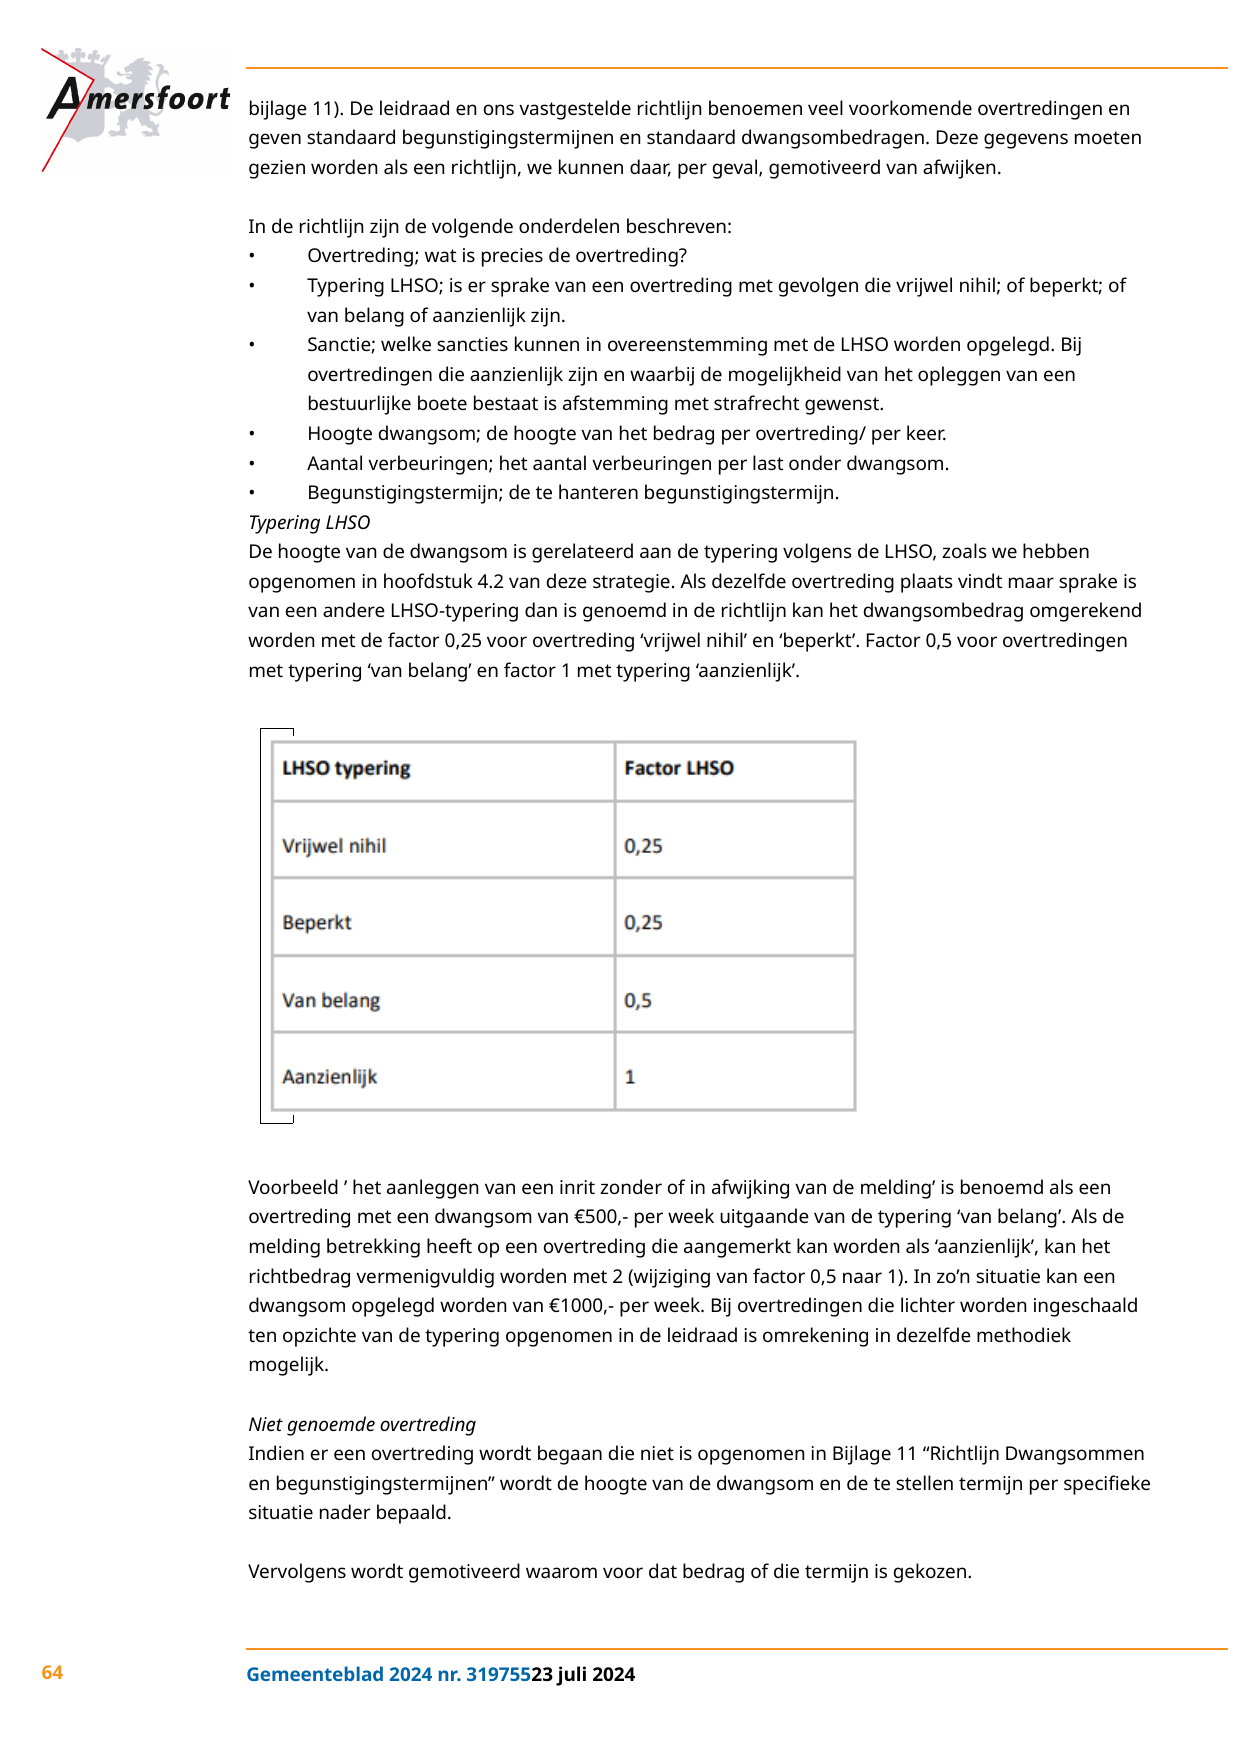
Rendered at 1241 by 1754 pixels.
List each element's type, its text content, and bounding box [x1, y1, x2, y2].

text Typering LHSO [248, 509, 1152, 535]
list Sanctie; welke sancties kunnen in overeenstemming met de LHSO worden opgelegd. Bij overtredingen die aanzienlijk zijn en waarbij de mogelijkheid van het opleggen van een bestuurlijke boete bestaat is afstemming met strafrecht gewenst. [248, 331, 1152, 416]
text Niet genoemde overtreding [248, 1411, 1152, 1437]
text De hoogte van de dwangsom is gerelateerd aan de typering volgens de LHSO, zoals we hebben opgenomen in hoofdstuk 4.2 van deze strategie. Als dezelfde overtreding plaats vindt maar sprake is van een andere LHSO-typering dan is genoemd in de richtlijn kan het dwangsombedrag omgerekend worden met de factor 0,25 voor overtreding ‘vrijwel nihil’ en ‘beperkt’. Factor 0,5 voor overtredingen met typering ‘van belang’ en factor 1 met typering ‘aanzienlijk’. [248, 538, 1152, 683]
picture [41, 47, 231, 172]
list Aantal verbeuringen; het aantal verbeuringen per last onder dwangsom. [248, 450, 1152, 476]
list Overtreding; wat is precies de overtreding? [248, 243, 1152, 268]
list Hoogte dwangsom; de hoogte van het bedrag per overtreding/ per keer. [248, 420, 1152, 446]
picture [268, 736, 860, 1115]
text Indien er een overtreding wordt begaan die niet is opgenomen in Bijlage 11 “Richtlijn Dwangsommen en begunstigingstermijnen” wordt de hoogte van de dwangsom en de te stellen termijn per specifieke situatie nader bepaald. [248, 1440, 1152, 1525]
text bijlage 11). De leidraad en ons vastgestelde richtlijn benoemen veel voorkomende overtredingen en geven standaard begunstigingstermijnen en standaard dwangsombedragen. Deze gegevens moeten gezien worden als een richtlijn, we kunnen daar, per geval, gemotiveerd van afwijken. [248, 95, 1152, 180]
text Vervolgens wordt gemotiveerd waarom voor dat bedrag of die termijn is gekozen. [248, 1559, 1152, 1584]
text Voorbeeld ’ het aanleggen van een inrit zonder of in afwijking van de melding’ is benoemd als een overtreding met een dwangsom van €500,- per week uitgaande van de typering ‘van belang’. Als de melding betrekking heeft op een overtreding die aangemerkt kan worden als ‘aanzienlijk’, kan het richtbedrag vermenigvuldig worden met 2 (wijziging van factor 0,5 naar 1). In zo’n situatie kan een dwangsom opgelegd worden van €1000,- per week. Bij overtredingen die lichter worden ingeschaald ten opzichte van de typering opgenomen in de leidraad is omrekening in dezelfde methodiek mogelijk. [248, 1174, 1152, 1377]
list Begunstigingstermijn; de te hanteren begunstigingstermijn. [248, 479, 1152, 505]
list Typering LHSO; is er sprake van een overtreding met gevolgen die vrijwel nihil; of beperkt; of van belang of aanzienlijk zijn. [248, 272, 1152, 328]
text In de richtlijn zijn de volgende onderdelen beschreven: [248, 213, 1152, 239]
